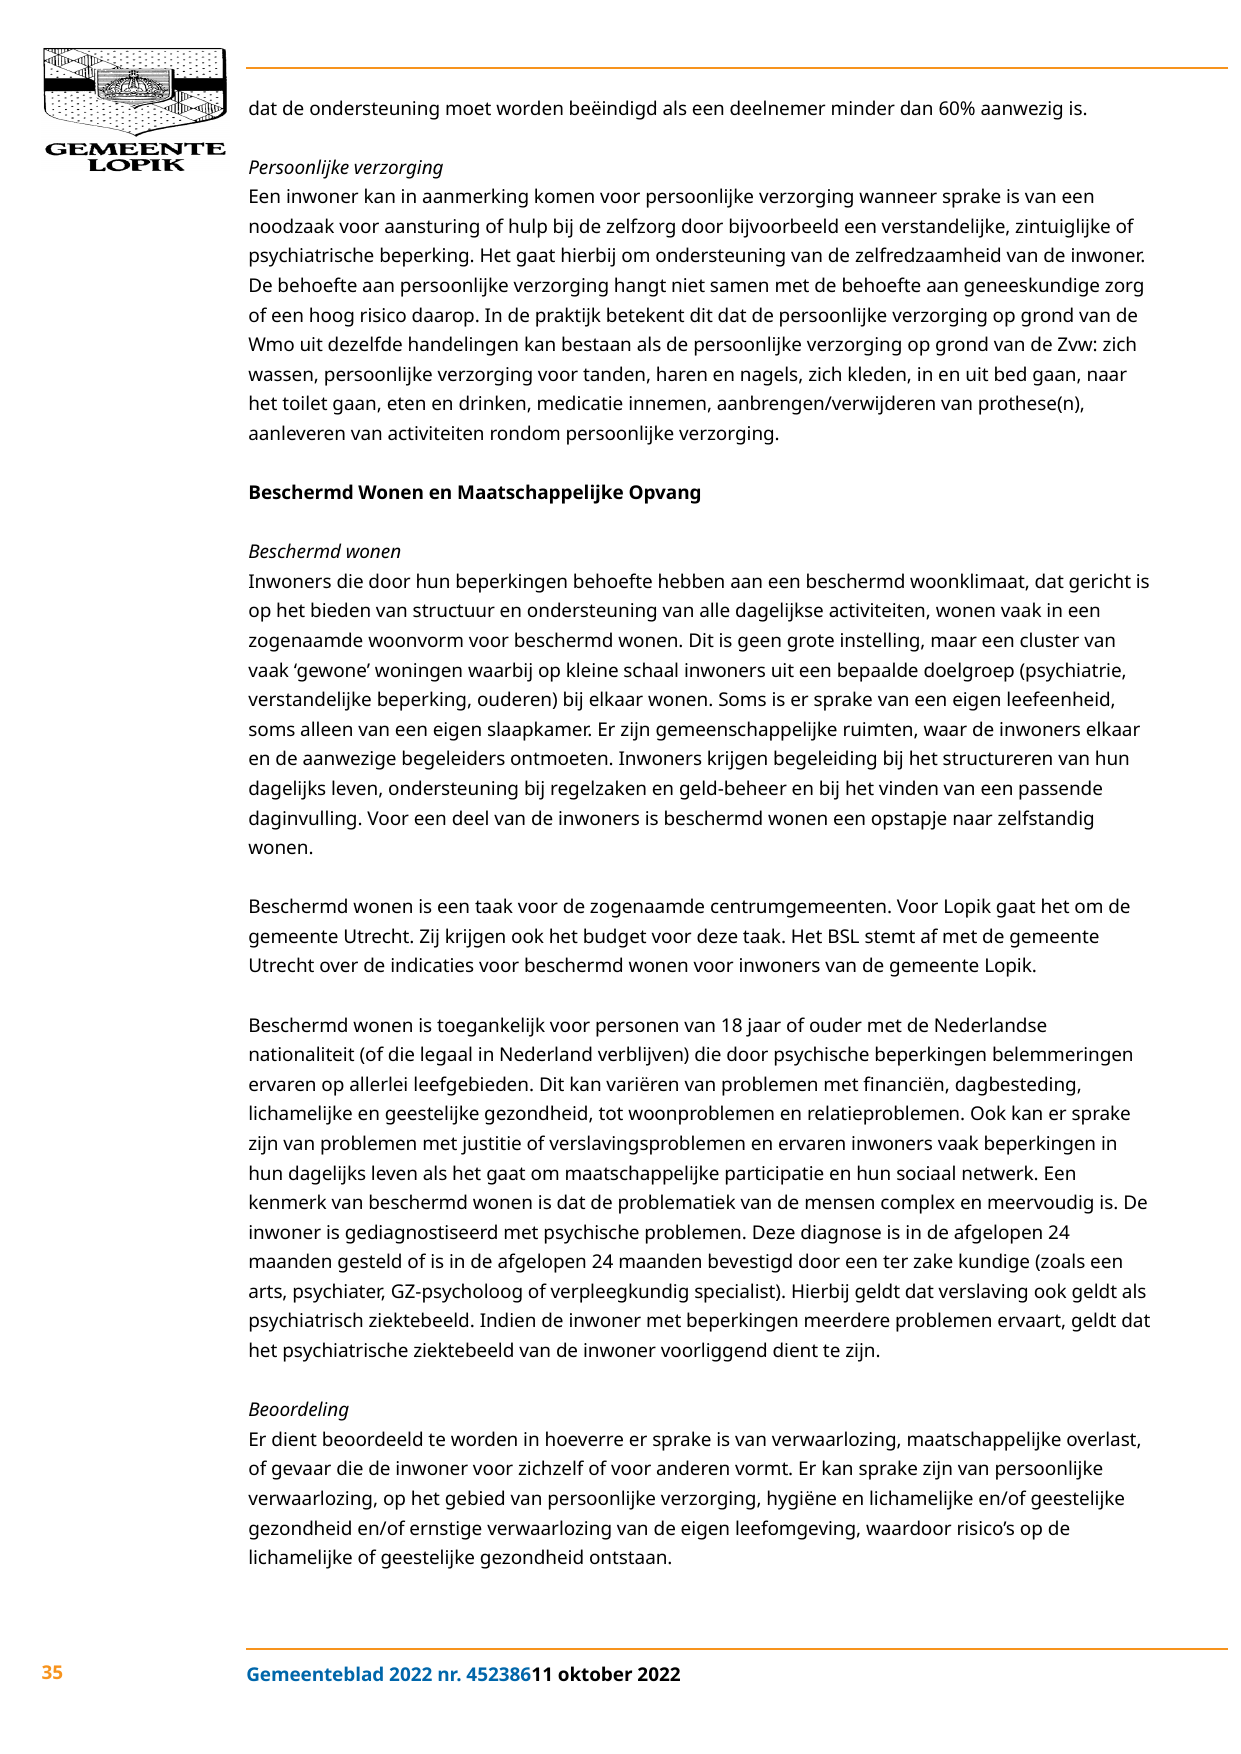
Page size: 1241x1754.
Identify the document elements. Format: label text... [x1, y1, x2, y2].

text Beoordeling [248, 1396, 1152, 1422]
text Beschermd wonen is toegankelijk voor personen van 18 jaar of ouder met de Nederlandse nationaliteit (of die legaal in Nederland verblijven) die door psychische beperkingen belemmeringen ervaren op allerlei leefgebieden. Dit kan variëren van problemen met financiën, dagbesteding, lichamelijke en geestelijke gezondheid, tot woonproblemen en relatieproblemen. Ook kan er sprake zijn van problemen met justitie of verslavingsproblemen en ervaren inwoners vaak beperkingen in hun dagelijks leven als het gaat om maatschappelijke participatie en hun sociaal netwerk. Een kenmerk van beschermd wonen is dat de problematiek van de mensen complex en meervoudig is. De inwoner is gediagnostiseerd met psychische problemen. Deze diagnose is in de afgelopen 24 maanden gesteld of is in de afgelopen 24 maanden bevestigd door een ter zake kundige (zoals een arts, psychiater, GZ-psycholoog of verpleegkundig specialist). Hierbij geldt dat verslaving ook geldt als psychiatrisch ziektebeeld. Indien de inwoner met beperkingen meerdere problemen ervaart, geldt dat het psychiatrische ziektebeeld van de inwoner voorliggend dient te zijn. [248, 1012, 1152, 1363]
text Een inwoner kan in aanmerking komen voor persoonlijke verzorging wanneer sprake is van een noodzaak voor aansturing of hulp bij de zelfzorg door bijvoorbeeld een verstandelijke, zintuiglijke of psychiatrische beperking. Het gaat hierbij om ondersteuning van de zelfredzaamheid van de inwoner. De behoefte aan persoonlijke verzorging hangt niet samen met de behoefte aan geneeskundige zorg of een hoog risico daarop. In de praktijk betekent dit dat de persoonlijke verzorging op grond van de Wmo uit dezelfde handelingen kan bestaan als de persoonlijke verzorging op grond van de Zvw: zich wassen, persoonlijke verzorging voor tanden, haren en nagels, zich kleden, in en uit bed gaan, naar het toilet gaan, eten en drinken, medicatie innemen, aanbrengen/verwijderen van prothese(n), aanleveren van activiteiten rondom persoonlijke verzorging. [248, 183, 1152, 446]
picture [41, 47, 231, 172]
text Beschermd Wonen en Maatschappelijke Opvang [248, 479, 1152, 505]
text dat de ondersteuning moet worden beëindigd als een deelnemer minder dan 60% aanwezig is. [248, 95, 1152, 121]
text Beschermd wonen [248, 538, 1152, 564]
text Persoonlijke verzorging [248, 154, 1152, 180]
text Inwoners die door hun beperkingen behoefte hebben aan een beschermd woonklimaat, dat gericht is op het bieden van structuur en ondersteuning van alle dagelijkse activiteiten, wonen vaak in een zogenaamde woonvorm voor beschermd wonen. Dit is geen grote instelling, maar een cluster van vaak ‘gewone’ woningen waarbij op kleine schaal inwoners uit een bepaalde doelgroep (psychiatrie, verstandelijke beperking, ouderen) bij elkaar wonen. Soms is er sprake van een eigen leefeenheid, soms alleen van een eigen slaapkamer. Er zijn gemeenschappelijke ruimten, waar de inwoners elkaar en de aanwezige begeleiders ontmoeten. Inwoners krijgen begeleiding bij het structureren van hun dagelijks leven, ondersteuning bij regelzaken en geld-beheer en bij het vinden van een passende daginvulling. Voor een deel van de inwoners is beschermd wonen een opstapje naar zelfstandig wonen. [248, 568, 1152, 860]
text Er dient beoordeeld te worden in hoeverre er sprake is van verwaarlozing, maatschappelijke overlast, of gevaar die de inwoner voor zichzelf of voor anderen vormt. Er kan sprake zijn van persoonlijke verwaarlozing, op het gebied van persoonlijke verzorging, hygiëne en lichamelijke en/of geestelijke gezondheid en/of ernstige verwaarlozing van de eigen leefomgeving, waardoor risico’s op de lichamelijke of geestelijke gezondheid ontstaan. [248, 1426, 1152, 1570]
text Beschermd wonen is een taak voor de zogenaamde centrumgemeenten. Voor Lopik gaat het om de gemeente Utrecht. Zij krijgen ook het budget voor deze taak. Het BSL stemt af met de gemeente Utrecht over de indicaties voor beschermd wonen voor inwoners van de gemeente Lopik. [248, 893, 1152, 978]
